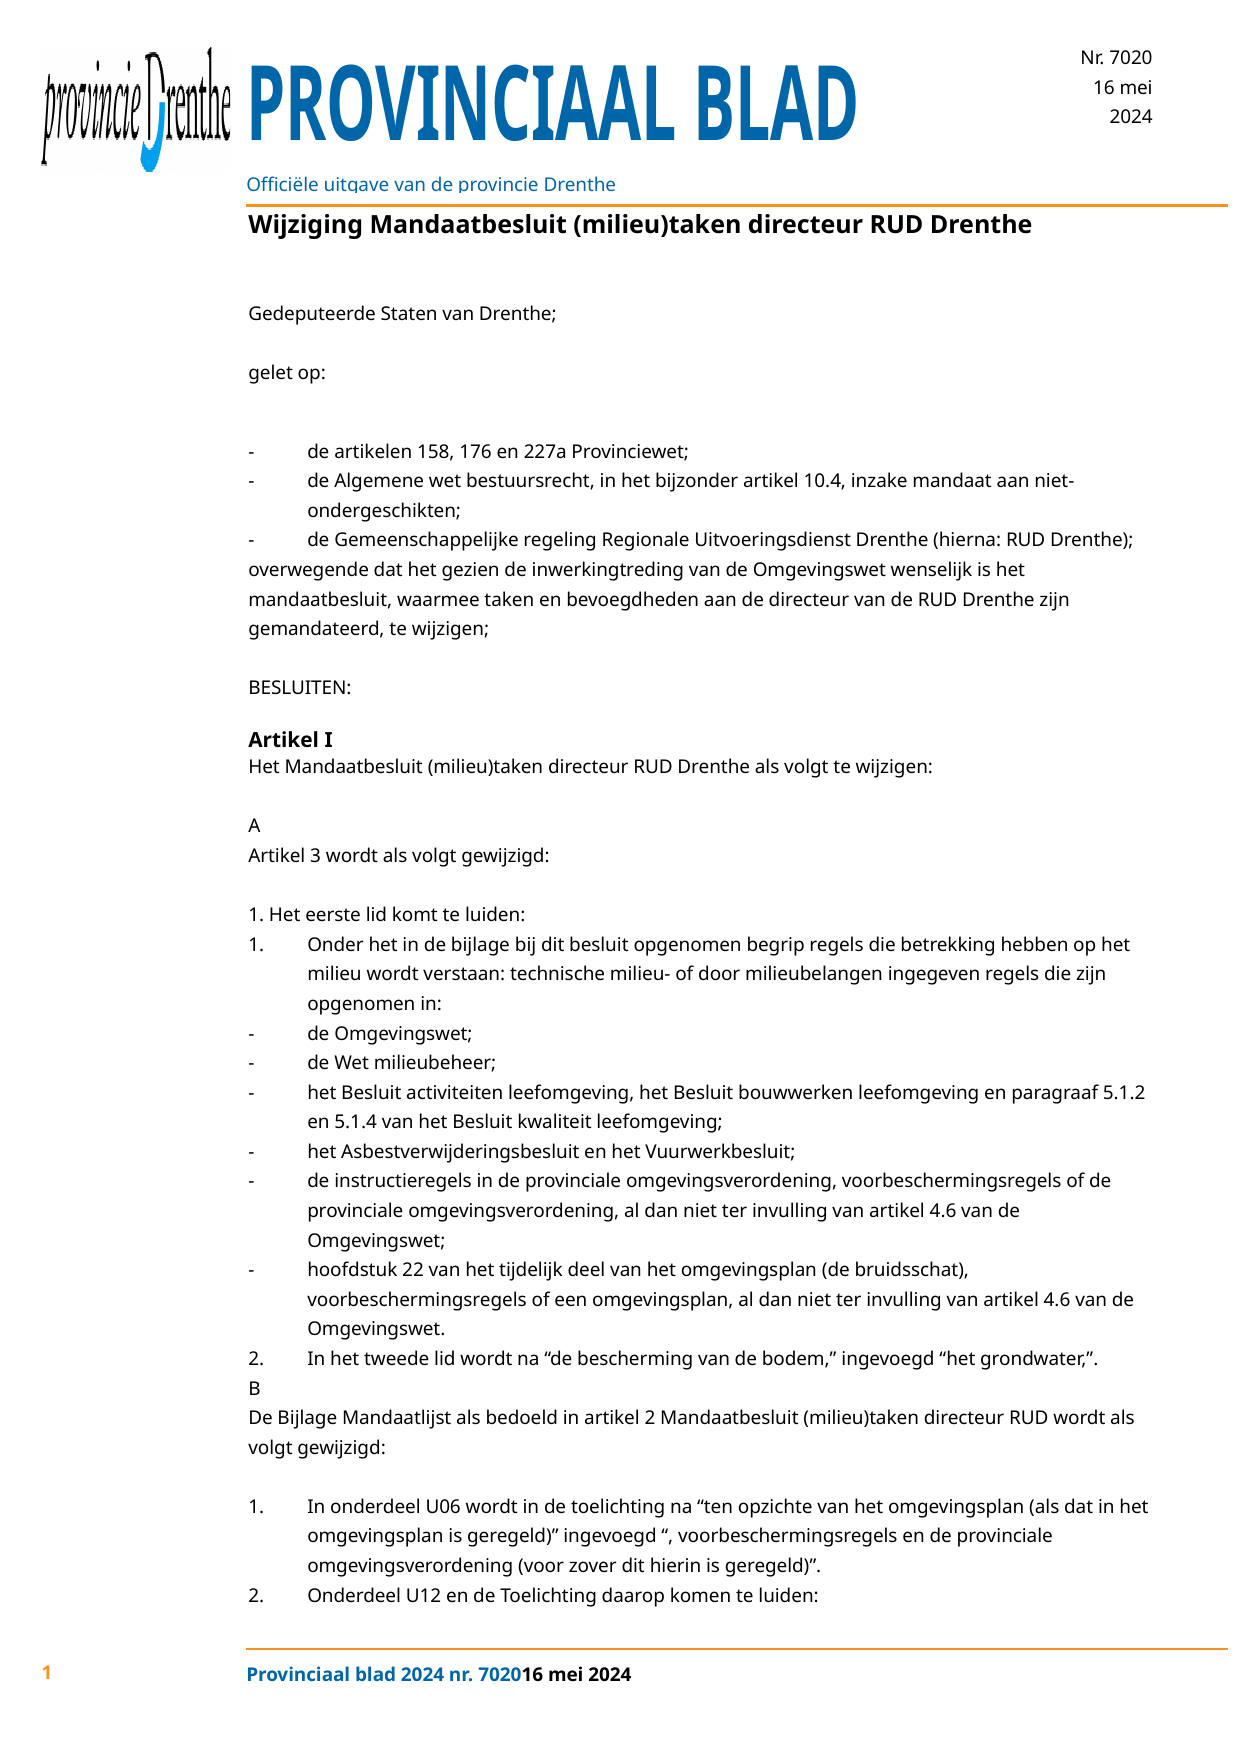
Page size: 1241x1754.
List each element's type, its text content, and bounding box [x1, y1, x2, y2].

text 1. Het eerste lid komt te luiden: [248, 901, 1152, 927]
list In onderdeel U06 wordt in de toelichting na “ten opzichte van het omgevingsplan (als dat in het omgevingsplan is geregeld)” ingevoegd “, voorbeschermingsregels en de provinciale omgevingsverordening (voor zover dit hierin is geregeld)”. [248, 1493, 1152, 1578]
text Gedeputeerde Staten van Drenthe; [248, 300, 1152, 326]
picture [41, 47, 231, 172]
text overwegende dat het gezien de inwerkingtreding van de Omgevingswet wenselijk is het mandaatbesluit, waarmee taken en bevoegdheden aan de directeur van de RUD Drenthe zijn gemandateerd, te wijzigen; [248, 556, 1152, 641]
text Artikel I [248, 725, 1152, 753]
list de instructieregels in de provinciale omgevingsverordening, voorbeschermingsregels of de provinciale omgevingsverordening, al dan niet ter invulling van artikel 4.6 van de Omgevingswet; [248, 1168, 1152, 1252]
list de Gemeenschappelijke regeling Regionale Uitvoeringsdienst Drenthe (hierna: RUD Drenthe); [248, 527, 1152, 552]
list Onder het in de bijlage bij dit besluit opgenomen begrip regels die betrekking hebben op het milieu wordt verstaan: technische milieu- of door milieubelangen ingegeven regels die zijn opgenomen in: [248, 931, 1152, 1016]
list het Asbestverwijderingsbesluit en het Vuurwerkbesluit; [248, 1138, 1152, 1164]
text BESLUITEN: [248, 674, 1152, 700]
list In het tweede lid wordt na “de bescherming van de bodem,” ingevoegd “het grondwater,”. [248, 1345, 1152, 1371]
list de Wet milieubeheer; [248, 1049, 1152, 1075]
text Het Mandaatbesluit (milieu)taken directeur RUD Drenthe als volgt te wijzigen: [248, 753, 1152, 779]
text A [248, 813, 1152, 838]
list de artikelen 158, 176 en 227a Provinciewet; [248, 438, 1152, 464]
list Onderdeel U12 en de Toelichting daarop komen te luiden: [248, 1582, 1152, 1607]
text B [248, 1375, 1152, 1400]
text Wijziging Mandaatbesluit (milieu)taken directeur RUD Drenthe [248, 207, 1152, 241]
list hoofdstuk 22 van het tijdelijk deel van het omgevingsplan (de bruidsschat), voorbeschermingsregels of een omgevingsplan, al dan niet ter invulling van artikel 4.6 van de Omgevingswet. [248, 1256, 1152, 1341]
list de Algemene wet bestuursrecht, in het bijzonder artikel 10.4, inzake mandaat aan niet-ondergeschikten; [248, 467, 1152, 523]
list de Omgevingswet; [248, 1020, 1152, 1045]
text De Bijlage Mandaatlijst als bedoeld in artikel 2 Mandaatbesluit (milieu)taken directeur RUD wordt als volgt gewijzigd: [248, 1404, 1152, 1459]
list het Besluit activiteiten leefomgeving, het Besluit bouwwerken leefomgeving en paragraaf 5.1.2 en 5.1.4 van het Besluit kwaliteit leefomgeving; [248, 1079, 1152, 1134]
text gelet op: [248, 359, 1152, 385]
text Artikel 3 wordt als volgt gewijzigd: [248, 842, 1152, 868]
